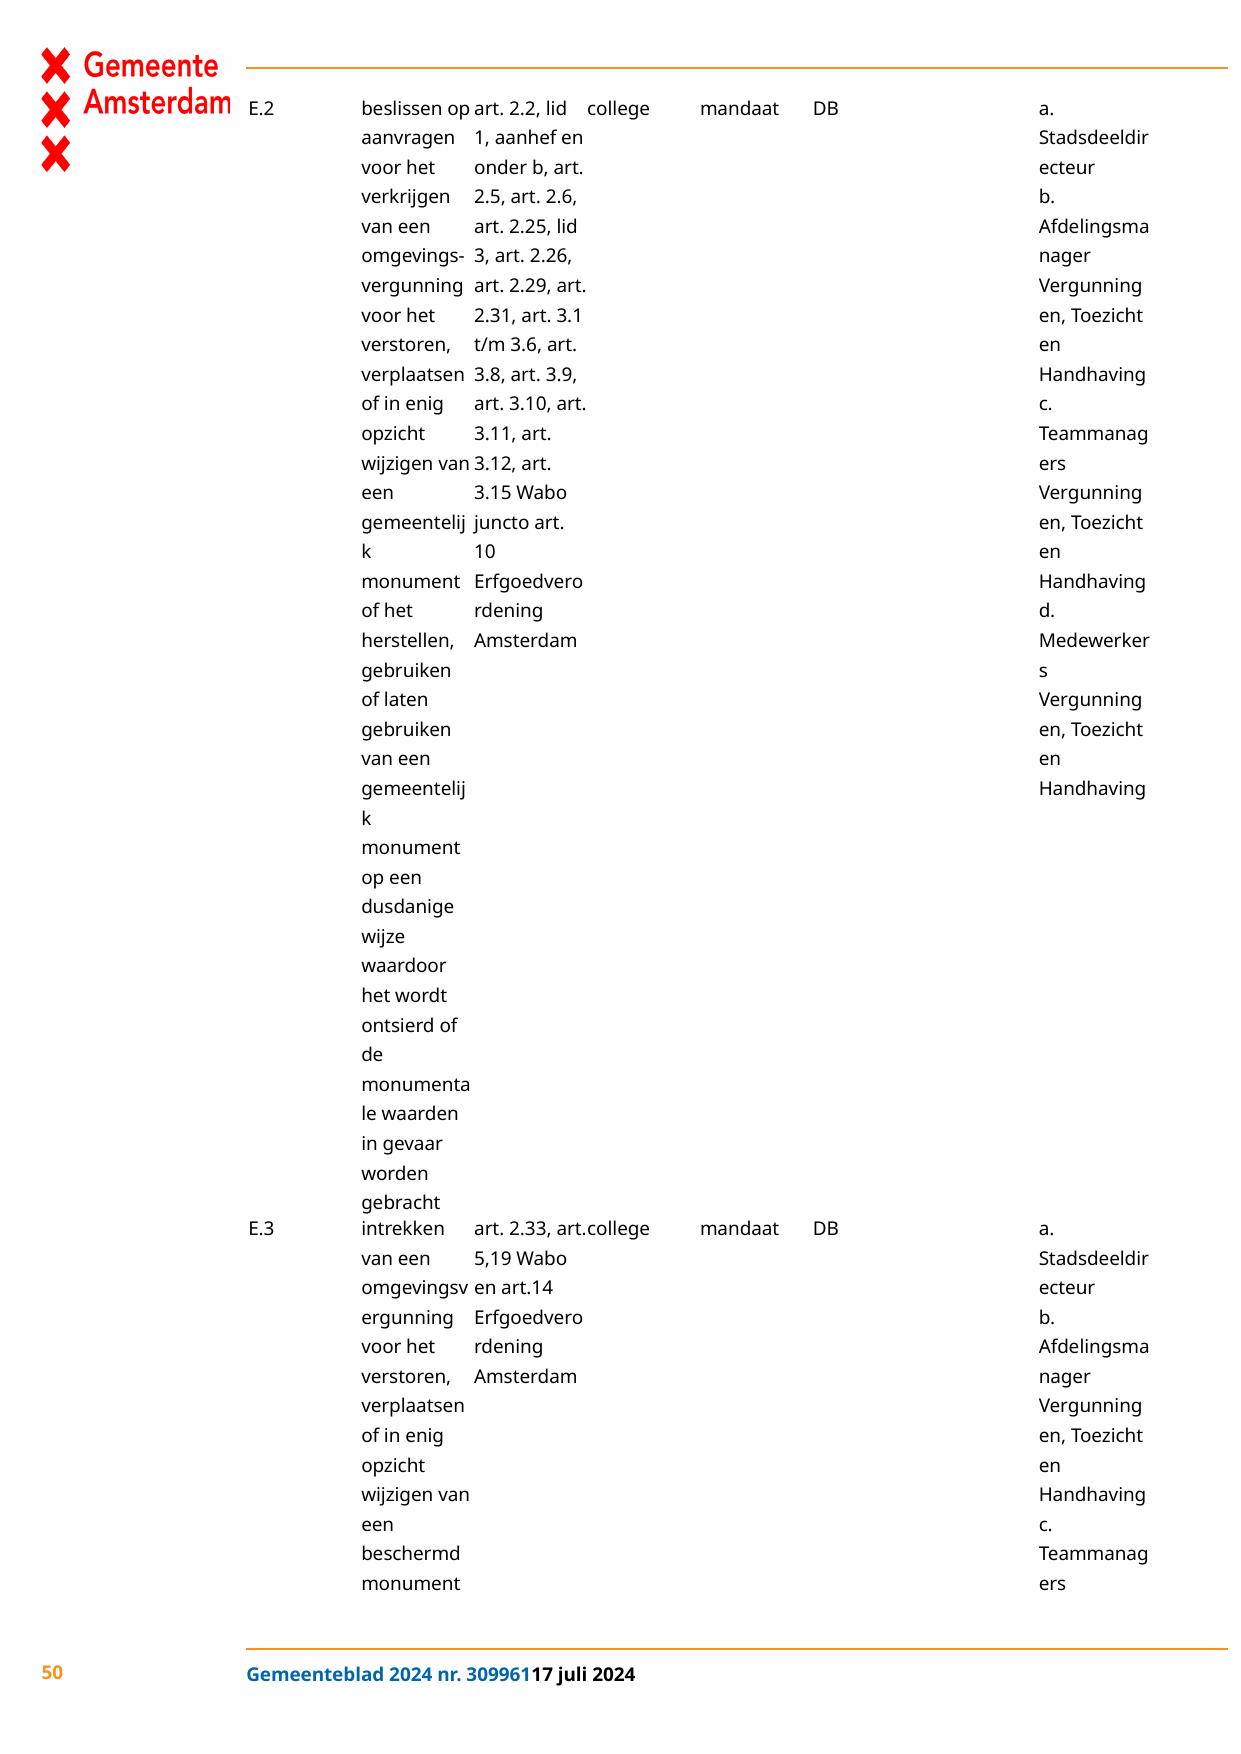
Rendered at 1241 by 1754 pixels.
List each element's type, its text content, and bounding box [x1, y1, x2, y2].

table_cell art. 2.2, lid 1, aanhef en onder b, art. 2.5, art. 2.6, art. 2.25, lid 3, art. 2.26, art. 2.29, art. 2.31, art. 3.1 t/m 3.6, art. 3.8, art. 3.9, art. 3.10, art. 3.11, art. 3.12, art. 3.15 Wabo juncto art. 10 Erfgoedverordening Amsterdam [474, 95, 587, 1215]
table_cell beslissen op aanvragen voor het verkrijgen van een omgevings-vergunning voor het verstoren, verplaatsen of in enig opzicht wijzigen van een gemeentelijk monument of het herstellen, gebruiken of laten gebruiken van een gemeentelijk monument op een dusdanige wijze waardoor het wordt ontsierd of de monumentale waarden in gevaar worden gebracht [361, 95, 474, 1215]
table_cell [926, 1215, 1038, 1596]
table_cell college [587, 1215, 700, 1596]
table_cell mandaat [700, 1215, 813, 1596]
table_cell [926, 95, 1038, 1215]
table_cell DB [813, 1215, 926, 1596]
table_cell mandaat [700, 95, 813, 1215]
table_cell intrekken van een omgevingsvergunning voor het verstoren, verplaatsen of in enig opzicht wijzigen van een beschermd monument [361, 1215, 474, 1596]
table_cell a. Stadsdeeldirecteur b. Afdelingsmanager Vergunningen, Toezicht en Handhaving c. Teammanagers [1039, 1215, 1152, 1596]
table_cell a. Stadsdeeldirecteur b. Afdelingsmanager Vergunningen, Toezicht en Handhaving c. Teammanagers Vergunningen, Toezicht en Handhaving d. Medewerkers Vergunningen, Toezicht en Handhaving [1039, 95, 1152, 1215]
table_cell DB [813, 95, 926, 1215]
picture [41, 47, 231, 172]
table_cell E.2 [248, 95, 361, 1215]
table_cell E.3 [248, 1215, 361, 1596]
table_cell college [587, 95, 700, 1215]
table_cell art. 2.33, art. 5,19 Wabo en art.14 Erfgoedverordening Amsterdam [474, 1215, 587, 1596]
